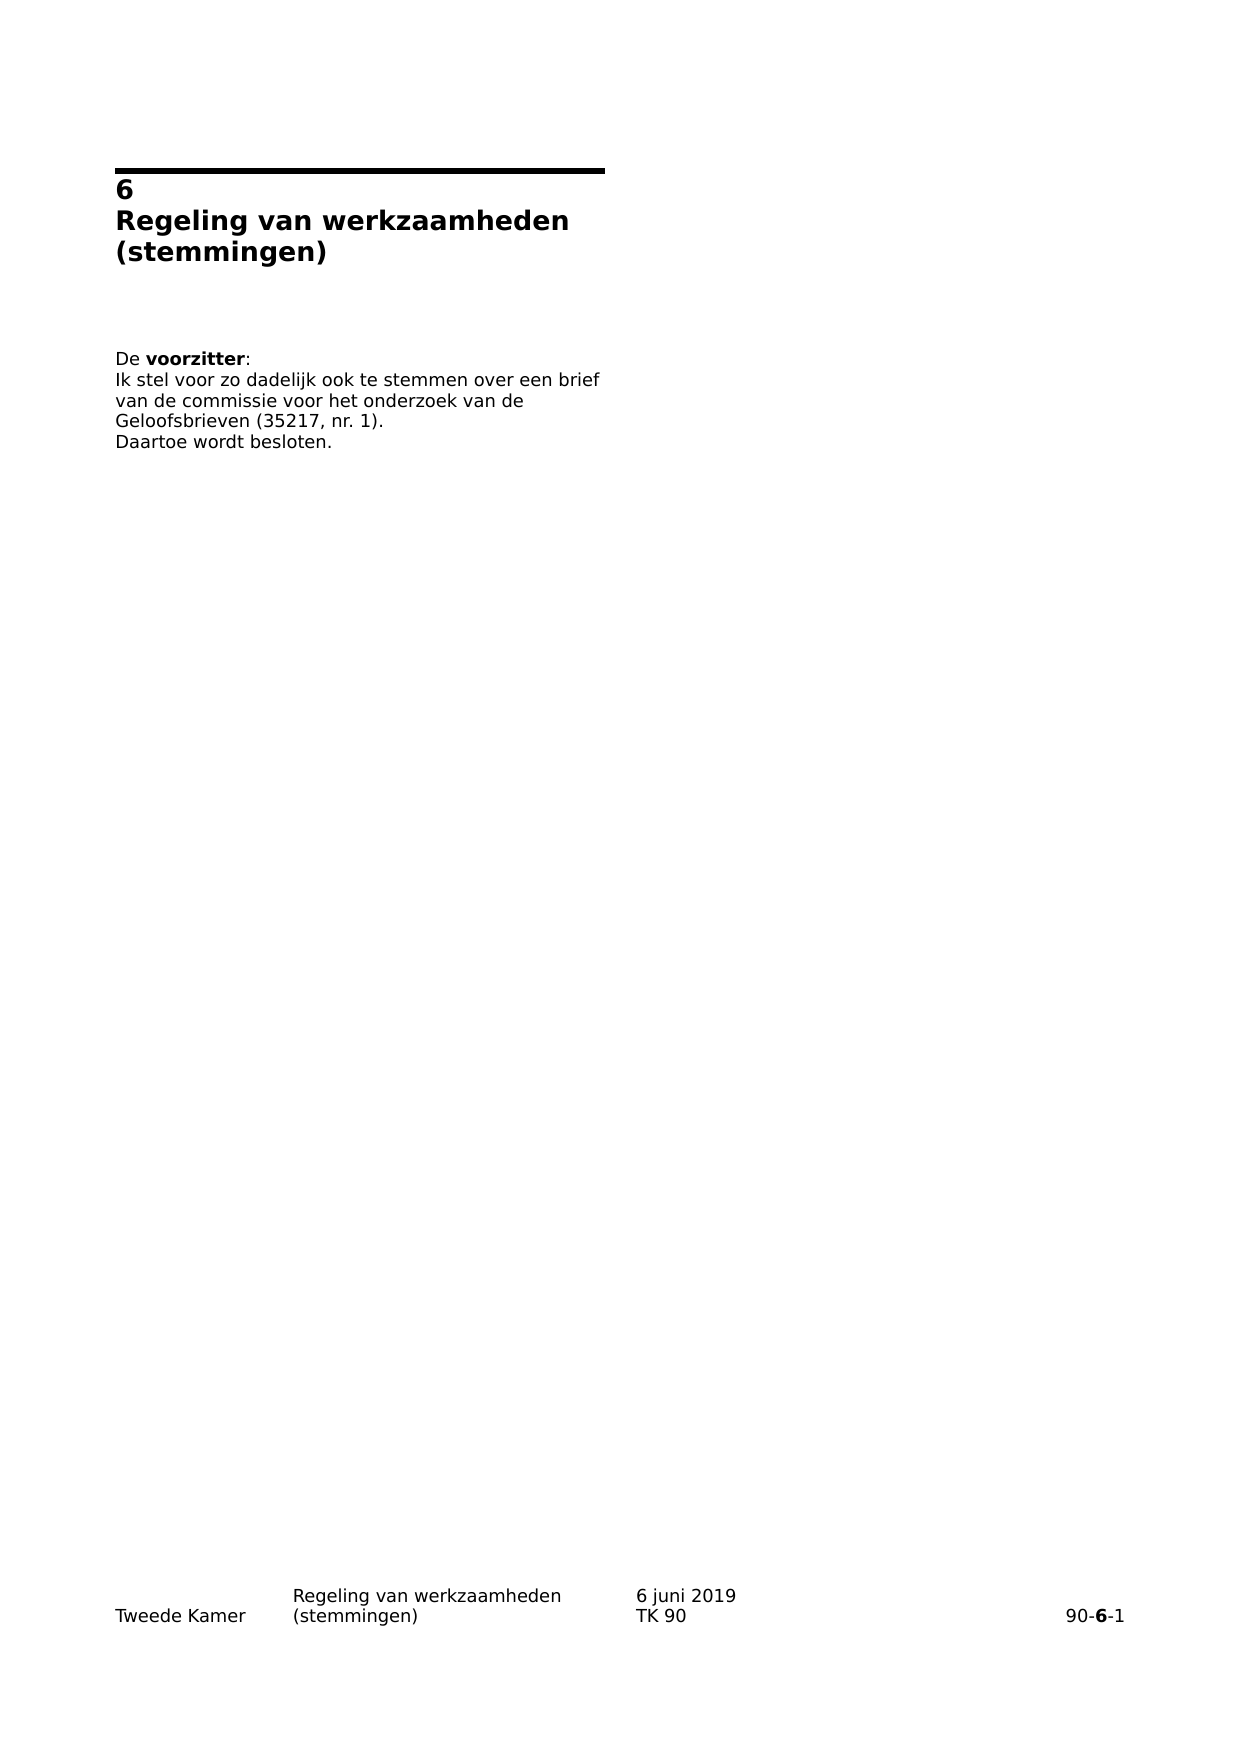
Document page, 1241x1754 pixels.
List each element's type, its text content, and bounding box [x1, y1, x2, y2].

text De voorzitter: [115, 349, 605, 369]
text Daartoe wordt besloten. [115, 432, 605, 453]
title 6 Regeling van werkzaamheden (stemmingen) [115, 174, 605, 268]
text Ik stel voor zo dadelijk ook te stemmen over een brief van de commissie voor het onderzoek van de Geloofsbrieven (35217, nr. 1). [115, 369, 605, 432]
